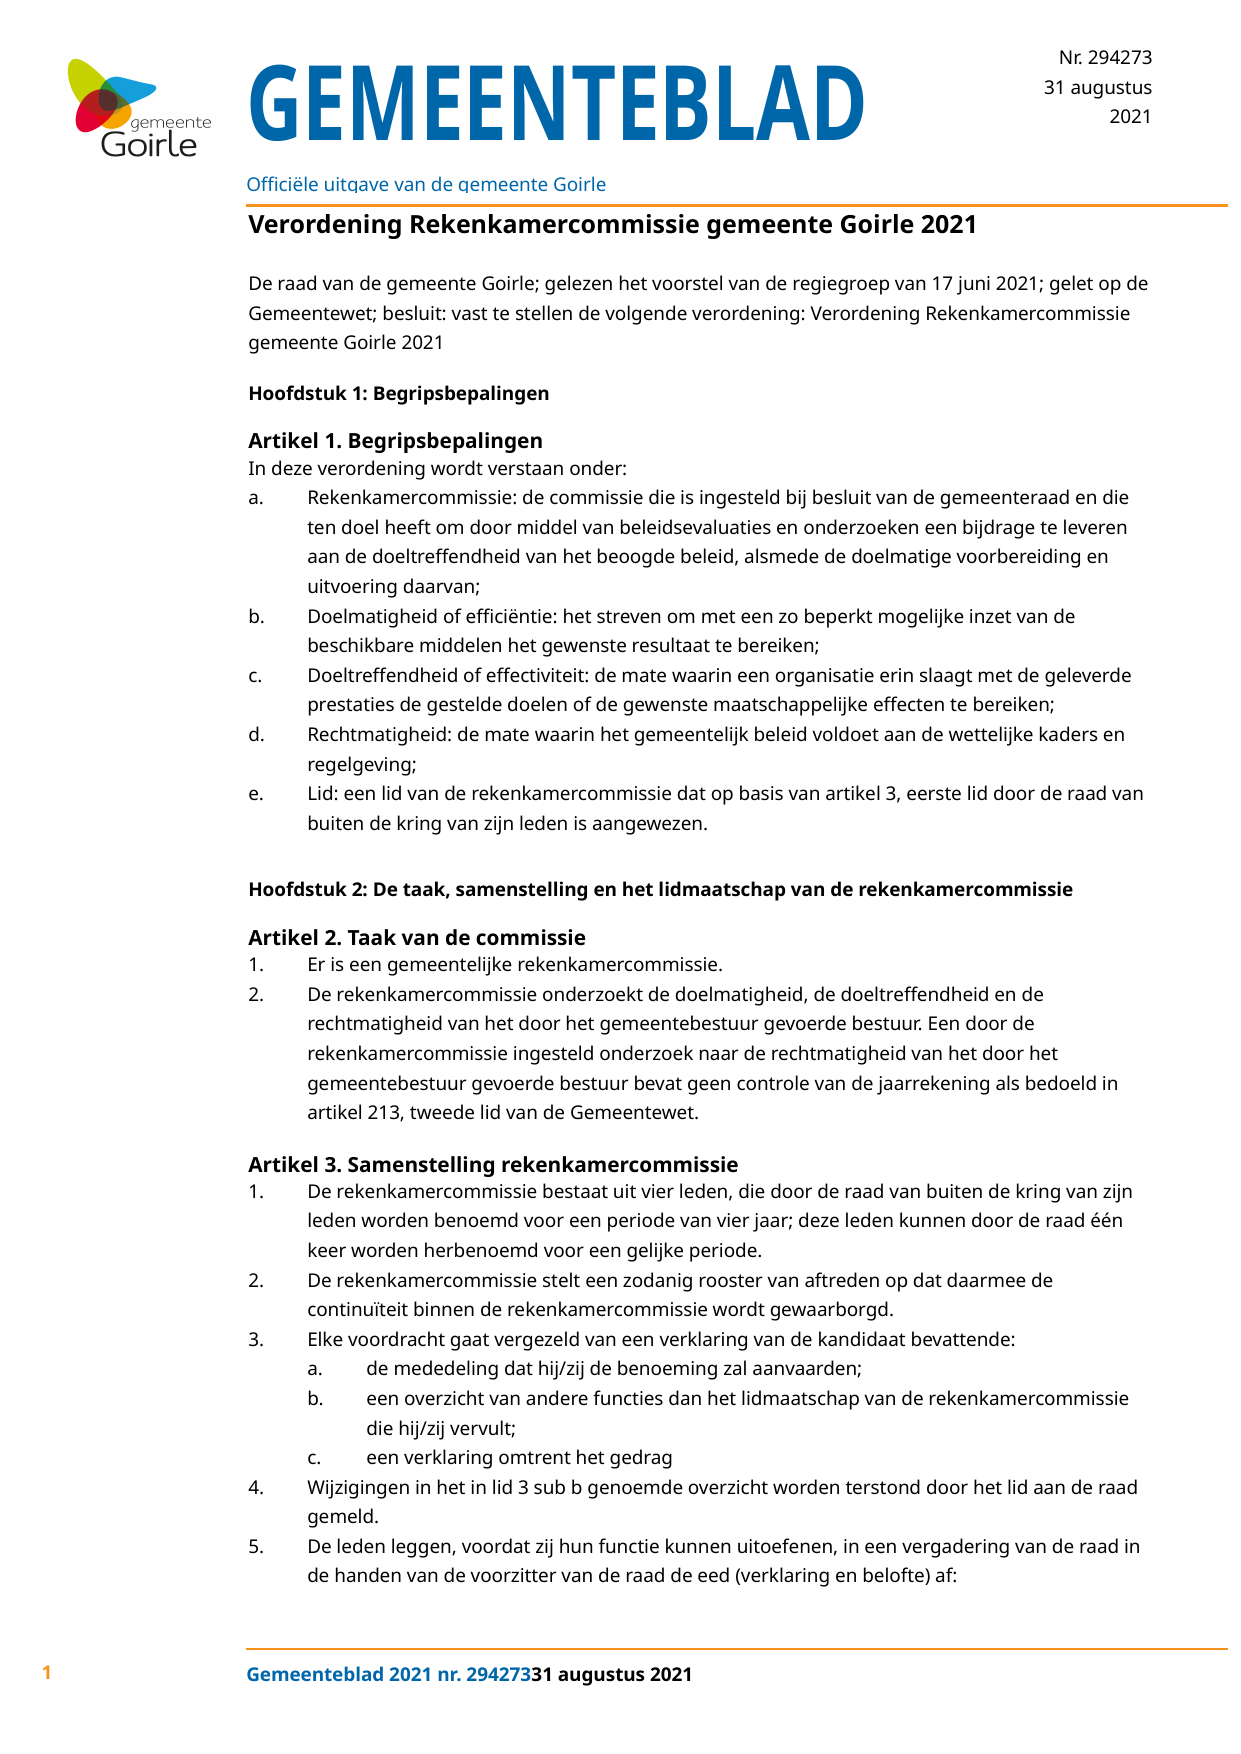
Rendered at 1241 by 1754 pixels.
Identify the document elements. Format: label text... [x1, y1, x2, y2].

list De rekenkamercommissie stelt een zodanig rooster van aftreden op dat daarmee de continuïteit binnen de rekenkamercommissie wordt gewaarborgd. [248, 1267, 1152, 1322]
text Hoofdstuk 1: Begripsbepalingen [248, 380, 1152, 406]
text Hoofdstuk 2: De taak, samenstelling en het lidmaatschap van de rekenkamercommissie [248, 876, 1152, 902]
list De leden leggen, voordat zij hun functie kunnen uitoefenen, in een vergadering van de raad in de handen van de voorzitter van de raad de eed (verklaring en belofte) af: [248, 1533, 1152, 1588]
text Artikel 3. Samenstelling rekenkamercommissie [248, 1150, 1152, 1178]
list Doeltreffendheid of effectiviteit: de mate waarin een organisatie erin slaagt met de geleverde prestaties de gestelde doelen of de gewenste maatschappelijke effecten te bereiken; [248, 662, 1152, 717]
list Rechtmatigheid: de mate waarin het gemeentelijk beleid voldoet aan de wettelijke kaders en regelgeving; [248, 721, 1152, 776]
list De rekenkamercommissie onderzoekt de doelmatigheid, de doeltreffendheid en de rechtmatigheid van het door het gemeentebestuur gevoerde bestuur. Een door de rekenkamercommissie ingesteld onderzoek naar de rechtmatigheid van het door het gemeentebestuur gevoerde bestuur bevat geen controle van de jaarrekening als bedoeld in artikel 213, tweede lid van de Gemeentewet. [248, 981, 1152, 1125]
list Wijzigingen in het in lid 3 sub b genoemde overzicht worden terstond door het lid aan de raad gemeld. [248, 1474, 1152, 1529]
text De raad van de gemeente Goirle; gelezen het voorstel van de regiegroep van 17 juni 2021; gelet op de Gemeentewet; besluit: vast te stellen de volgende verordening: Verordening Rekenkamercommissie gemeente Goirle 2021 [248, 270, 1152, 355]
list de mededeling dat hij/zij de benoeming zal aanvaarden; [307, 1356, 1152, 1381]
picture [41, 47, 231, 172]
list Elke voordracht gaat vergezeld van een verklaring van de kandidaat bevattende: [248, 1326, 1152, 1352]
list een overzicht van andere functies dan het lidmaatschap van de rekenkamercommissie die hij/zij vervult; [307, 1385, 1152, 1441]
list Er is een gemeentelijke rekenkamercommissie. [248, 951, 1152, 977]
list Rekenkamercommissie: de commissie die is ingesteld bij besluit van de gemeenteraad en die ten doel heeft om door middel van beleidsevaluaties en onderzoeken een bijdrage te leveren aan de doeltreffendheid van het beoogde beleid, alsmede de doelmatige voorbereiding en uitvoering daarvan; [248, 484, 1152, 599]
text Verordening Rekenkamercommissie gemeente Goirle 2021 [248, 207, 1152, 241]
list De rekenkamercommissie bestaat uit vier leden, die door de raad van buiten de kring van zijn leden worden benoemd voor een periode van vier jaar; deze leden kunnen door de raad één keer worden herbenoemd voor een gelijke periode. [248, 1178, 1152, 1263]
text Artikel 2. Taak van de commissie [248, 923, 1152, 951]
text Artikel 1. Begripsbepalingen [248, 426, 1152, 455]
text In deze verordening wordt verstaan onder: [248, 455, 1152, 481]
list een verklaring omtrent het gedrag [307, 1444, 1152, 1470]
list Lid: een lid van de rekenkamercommissie dat op basis van artikel 3, eerste lid door de raad van buiten de kring van zijn leden is aangewezen. [248, 780, 1152, 836]
list Doelmatigheid of efficiëntie: het streven om met een zo beperkt mogelijke inzet van de beschikbare middelen het gewenste resultaat te bereiken; [248, 603, 1152, 658]
